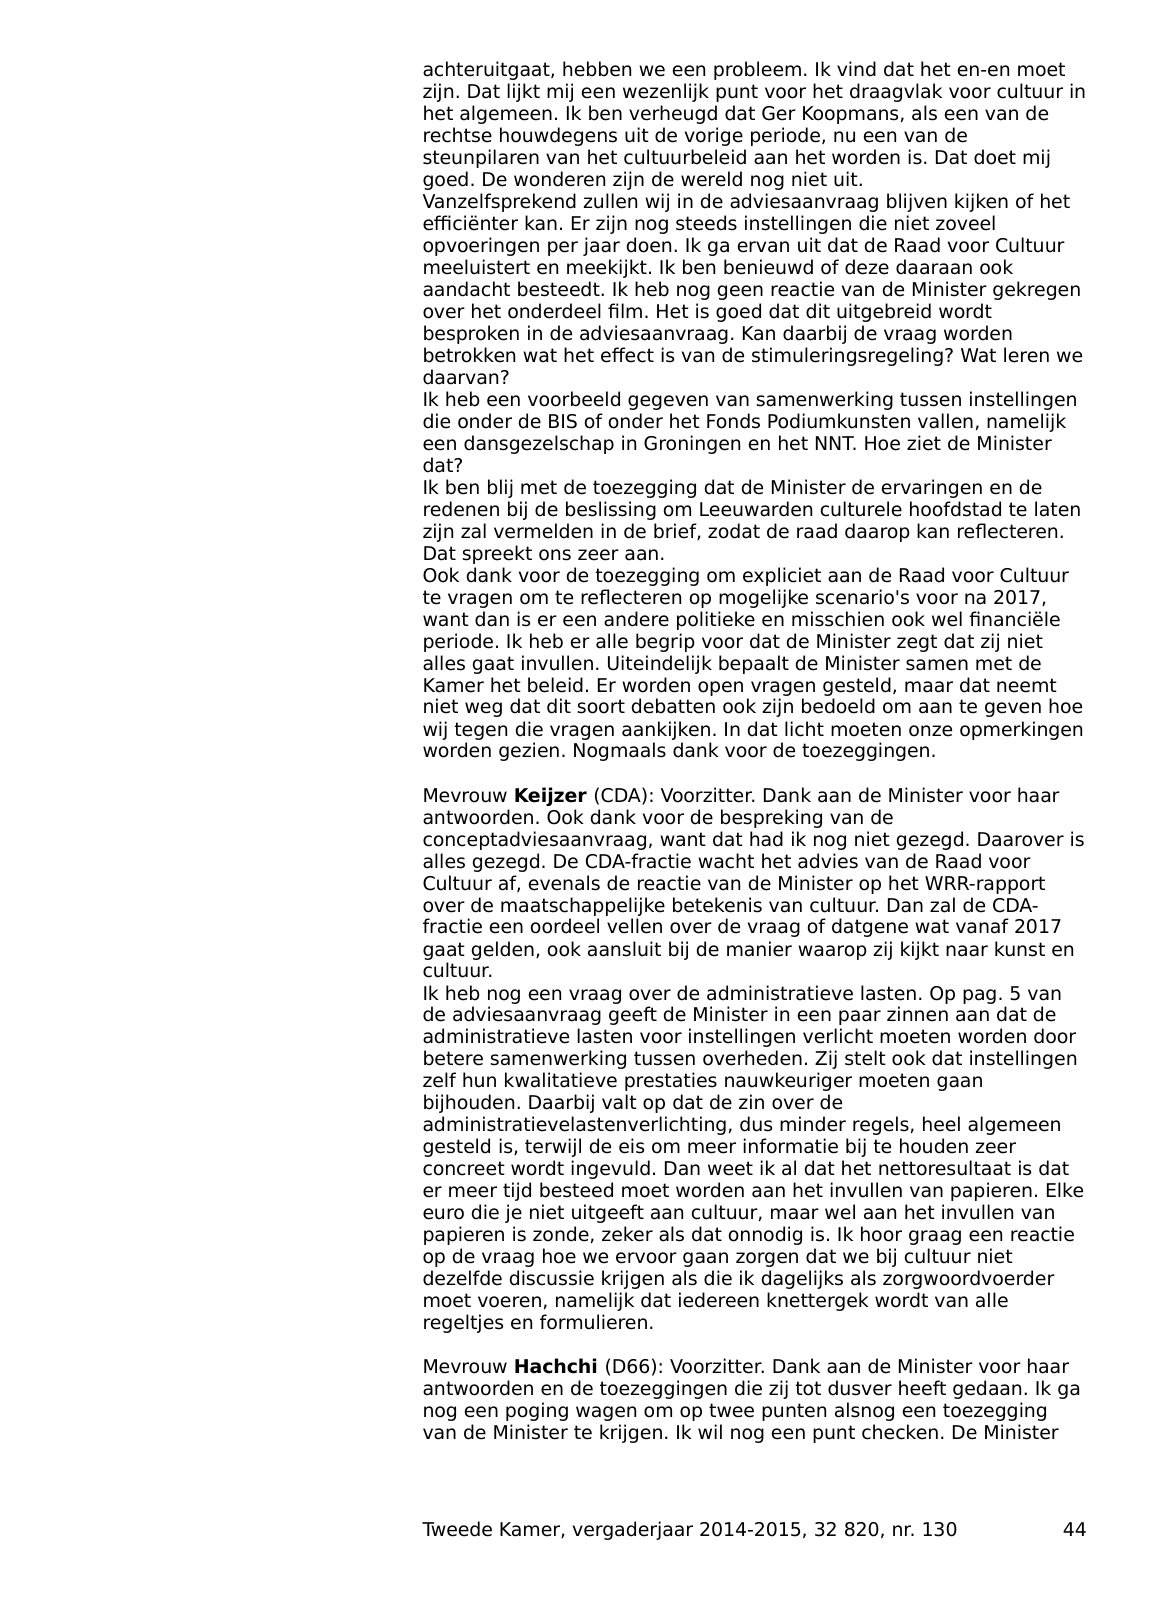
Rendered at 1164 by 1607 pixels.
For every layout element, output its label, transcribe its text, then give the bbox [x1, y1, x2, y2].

text Ik heb een voorbeeld gegeven van samenwerking tussen instellingen die onder de BIS of onder het Fonds Podiumkunsten vallen, namelijk een dansgezelschap in Groningen en het NNT. Hoe ziet de Minister dat? [422, 389, 1087, 477]
text Mevrouw Hachchi (D66): Voorzitter. Dank aan de Minister voor haar antwoorden en de toezeggingen die zij tot dusver heeft gedaan. Ik ga nog een poging wagen om op twee punten alsnog een toezegging van de Minister te krijgen. Ik wil nog een punt checken. De Minister [422, 1356, 1087, 1444]
text achteruitgaat, hebben we een probleem. Ik vind dat het en-en moet zijn. Dat lijkt mij een wezenlijk punt voor het draagvlak voor cultuur in het algemeen. Ik ben verheugd dat Ger Koopmans, als een van de rechtse houwdegens uit de vorige periode, nu een van de steunpilaren van het cultuurbeleid aan het worden is. Dat doet mij goed. De wonderen zijn de wereld nog niet uit. [422, 59, 1087, 191]
text Ik ben blij met de toezegging dat de Minister de ervaringen en de redenen bij de beslissing om Leeuwarden culturele hoofdstad te laten zijn zal vermelden in de brief, zodat de raad daarop kan reflecteren. Dat spreekt ons zeer aan. [422, 477, 1087, 564]
text Ik heb nog een vraag over de administratieve lasten. Op pag. 5 van de adviesaanvraag geeft de Minister in een paar zinnen aan dat de administratieve lasten voor instellingen verlicht moeten worden door betere samenwerking tussen overheden. Zij stelt ook dat instellingen zelf hun kwalitatieve prestaties nauwkeuriger moeten gaan bijhouden. Daarbij valt op dat de zin over de administratievelastenverlichting, dus minder regels, heel algemeen gesteld is, terwijl de eis om meer informatie bij te houden zeer concreet wordt ingevuld. Dan weet ik al dat het nettoresultaat is dat er meer tijd besteed moet worden aan het invullen van papieren. Elke euro die je niet uitgeeft aan cultuur, maar wel aan het invullen van papieren is zonde, zeker als dat onnodig is. Ik hoor graag een reactie op de vraag hoe we ervoor gaan zorgen dat we bij cultuur niet dezelfde discussie krijgen als die ik dagelijks als zorgwoordvoerder moet voeren, namelijk dat iedereen knettergek wordt van alle regeltjes en formulieren. [422, 982, 1087, 1334]
text Ook dank voor de toezegging om expliciet aan de Raad voor Cultuur te vragen om te reflecteren op mogelijke scenario's voor na 2017, want dan is er een andere politieke en misschien ook wel financiële periode. Ik heb er alle begrip voor dat de Minister zegt dat zij niet alles gaat invullen. Uiteindelijk bepaalt de Minister samen met de Kamer het beleid. Er worden open vragen gesteld, maar dat neemt niet weg dat dit soort debatten ook zijn bedoeld om aan te geven hoe wij tegen die vragen aankijken. In dat licht moeten onze opmerkingen worden gezien. Nogmaals dank voor de toezeggingen. [422, 564, 1087, 762]
text Mevrouw Keijzer (CDA): Voorzitter. Dank aan de Minister voor haar antwoorden. Ook dank voor de bespreking van de conceptadviesaanvraag, want dat had ik nog niet gezegd. Daarover is alles gezegd. De CDA-fractie wacht het advies van de Raad voor Cultuur af, evenals de reactie van de Minister op het WRR-rapport over de maatschappelijke betekenis van cultuur. Dan zal de CDA-fractie een oordeel vellen over de vraag of datgene wat vanaf 2017 gaat gelden, ook aansluit bij de manier waarop zij kijkt naar kunst en cultuur. [422, 784, 1087, 982]
text Vanzelfsprekend zullen wij in de adviesaanvraag blijven kijken of het efficiënter kan. Er zijn nog steeds instellingen die niet zoveel opvoeringen per jaar doen. Ik ga ervan uit dat de Raad voor Cultuur meeluistert en meekijkt. Ik ben benieuwd of deze daaraan ook aandacht besteedt. Ik heb nog geen reactie van de Minister gekregen over het onderdeel film. Het is goed dat dit uitgebreid wordt besproken in de adviesaanvraag. Kan daarbij de vraag worden betrokken wat het effect is van de stimuleringsregeling? Wat leren we daarvan? [422, 191, 1087, 389]
